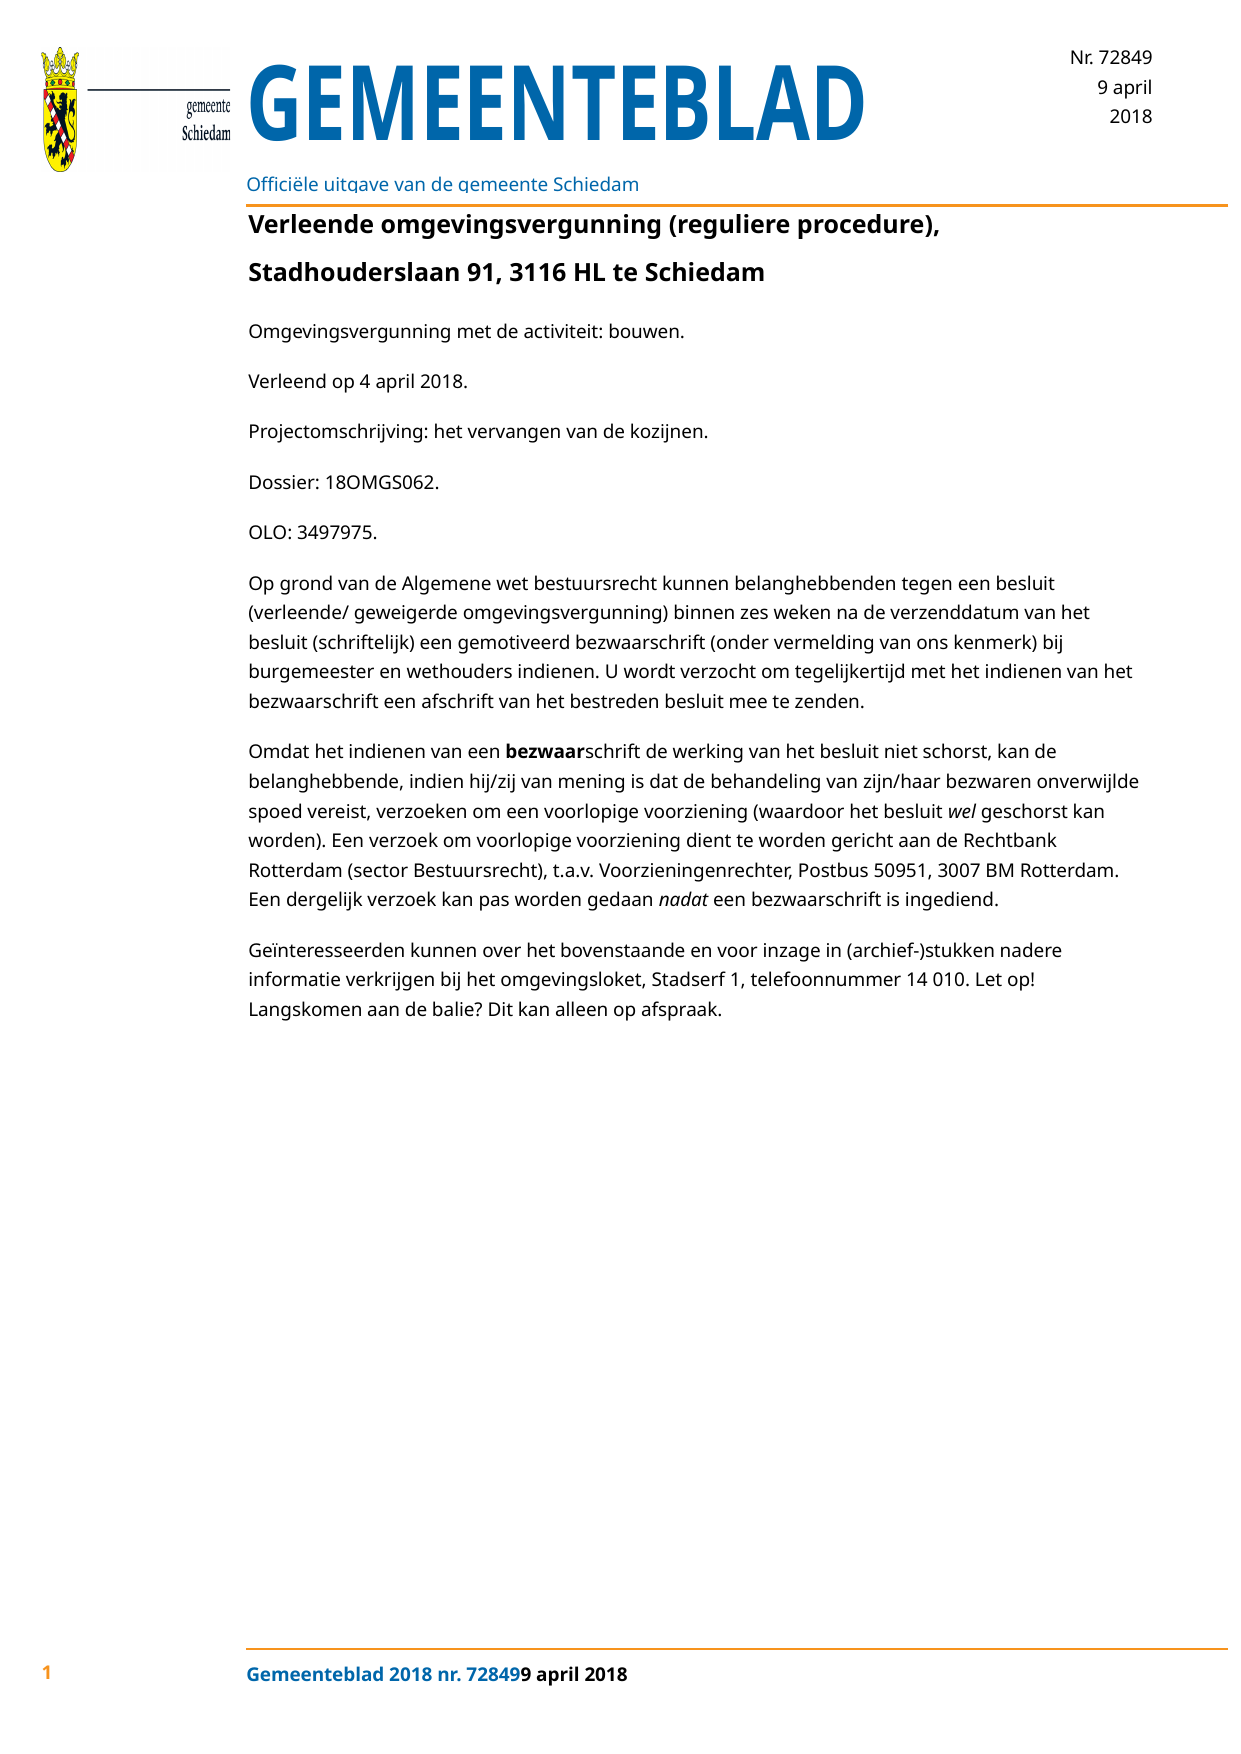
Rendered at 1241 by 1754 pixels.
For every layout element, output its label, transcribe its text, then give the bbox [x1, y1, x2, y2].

text Geïnteresseerden kunnen over het bovenstaande en voor inzage in (archief-)stukken nadere informatie verkrijgen bij het omgevingsloket, Stadserf 1, telefoonnummer 14 010. Let op! Langskomen aan de balie? Dit kan alleen op afspraak. [248, 937, 1152, 1022]
picture [41, 47, 231, 172]
text OLO: 3497975. [248, 519, 1152, 545]
text Omgevingsvergunning met de activiteit: bouwen. [248, 318, 1152, 344]
text Op grond van de Algemene wet bestuursrecht kunnen belanghebbenden tegen een besluit (verleende/ geweigerde omgevingsvergunning) binnen zes weken na de verzenddatum van het besluit (schriftelijk) een gemotiveerd bezwaarschrift (onder vermelding van ons kenmerk) bij burgemeester en wethouders indienen. U wordt verzocht om tegelijkertijd met het indienen van het bezwaarschrift een afschrift van het bestreden besluit mee te zenden. [248, 570, 1152, 714]
text Verleende omgevingsvergunning (reguliere procedure), Stadhouderslaan 91, 3116 HL te Schiedam [248, 207, 1152, 288]
text Projectomschrijving: het vervangen van de kozijnen. [248, 419, 1152, 444]
text Dossier: 18OMGS062. [248, 469, 1152, 495]
text Omdat het indienen van een bezwaarschrift de werking van het besluit niet schorst, kan de belanghebbende, indien hij/zij van mening is dat de behandeling van zijn/haar bezwaren onverwijlde spoed vereist, verzoeken om een voorlopige voorziening (waardoor het besluit wel geschorst kan worden). Een verzoek om voorlopige voorziening dient te worden gericht aan de Rechtbank Rotterdam (sector Bestuursrecht), t.a.v. Voorzieningenrechter, Postbus 50951, 3007 BM Rotterdam. Een dergelijk verzoek kan pas worden gedaan nadat een bezwaarschrift is ingediend. [248, 739, 1152, 912]
text Verleend op 4 april 2018. [248, 368, 1152, 394]
